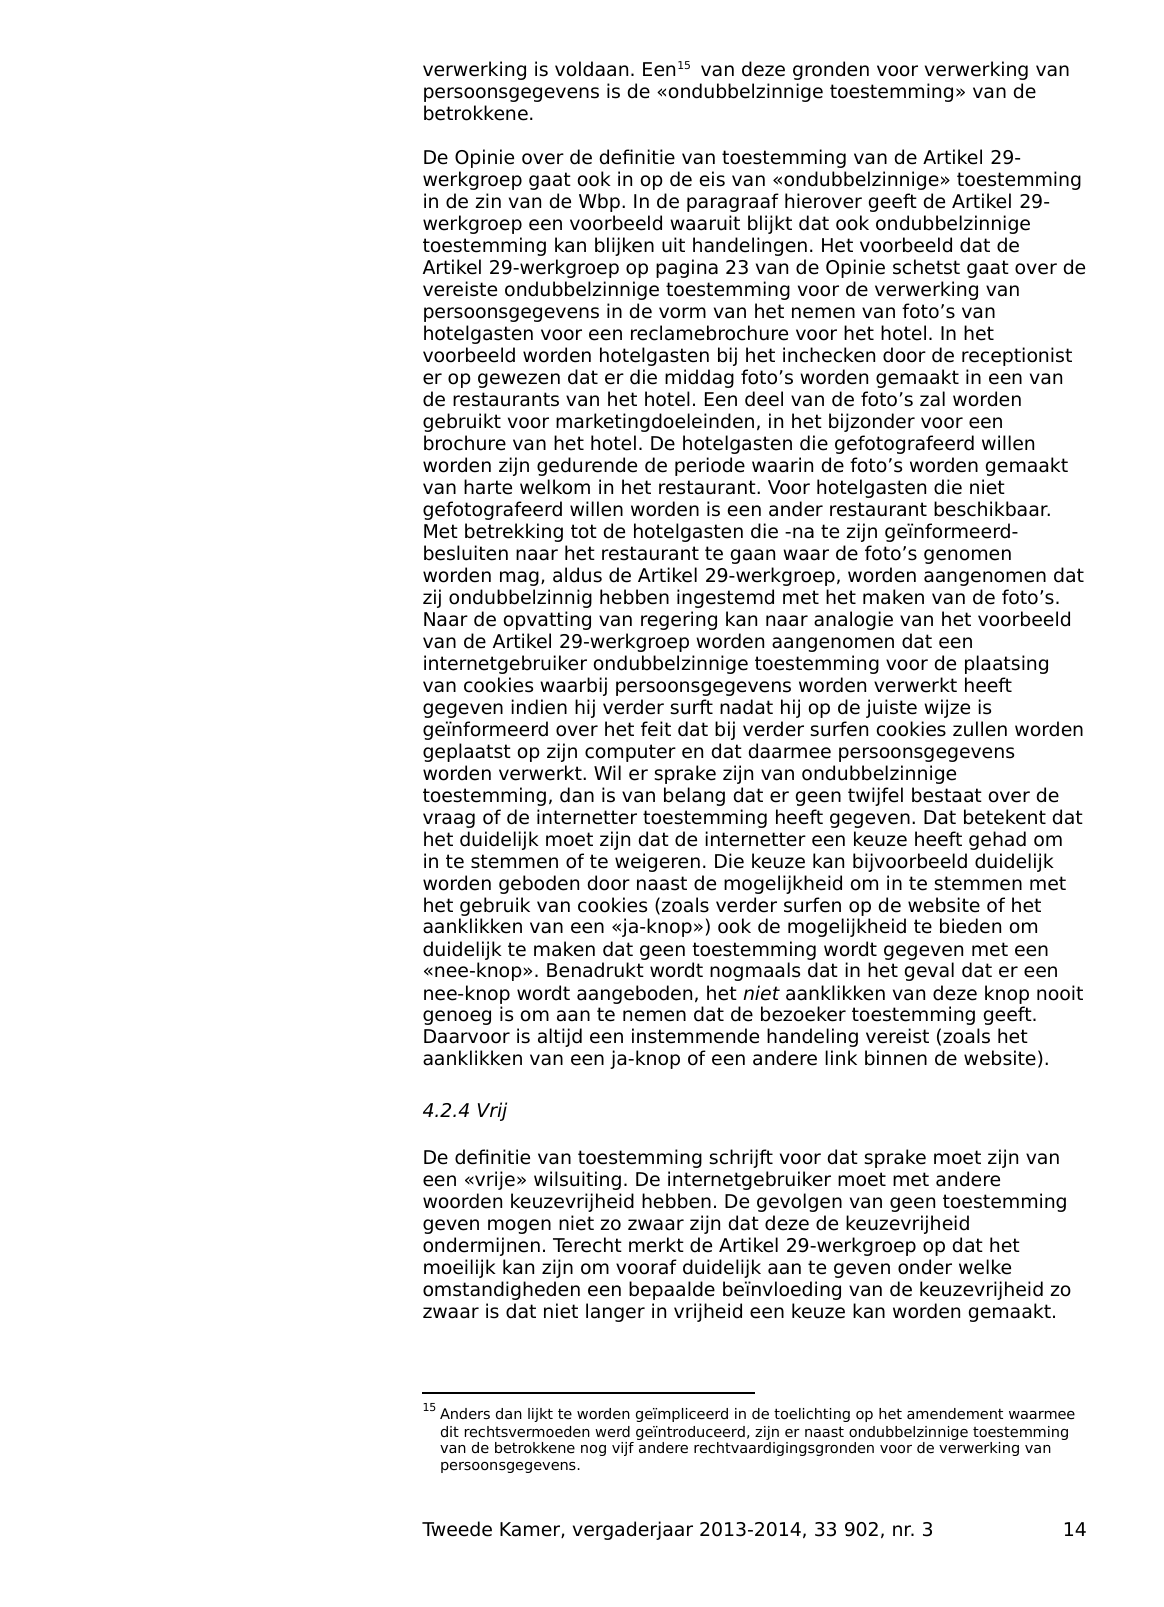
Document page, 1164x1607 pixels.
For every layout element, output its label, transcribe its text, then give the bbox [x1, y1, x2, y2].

text De definitie van toestemming schrijft voor dat sprake moet zijn van een «vrije» wilsuiting. De internetgebruiker moet met andere woorden keuzevrijheid hebben. De gevolgen van geen toestemming geven mogen niet zo zwaar zijn dat deze de keuzevrijheid ondermijnen. Terecht merkt de Artikel 29-werkgroep op dat het moeilijk kan zijn om vooraf duidelijk aan te geven onder welke omstandigheden een bepaalde beïnvloeding van de keuzevrijheid zo zwaar is dat niet langer in vrijheid een keuze kan worden gemaakt. [422, 1147, 1087, 1323]
text De Opinie over de definitie van toestemming van de Artikel 29-werkgroep gaat ook in op de eis van «ondubbelzinnige» toestemming in de zin van de Wbp. In de paragraaf hierover geeft de Artikel 29-werkgroep een voorbeeld waaruit blijkt dat ook ondubbelzinnige toestemming kan blijken uit handelingen. Het voorbeeld dat de Artikel 29-werkgroep op pagina 23 van de Opinie schetst gaat over de vereiste ondubbelzinnige toestemming voor de verwerking van persoonsgegevens in de vorm van het nemen van foto’s van hotelgasten voor een reclamebrochure voor het hotel. In het voorbeeld worden hotelgasten bij het inchecken door de receptionist er op gewezen dat er die middag foto’s worden gemaakt in een van de restaurants van het hotel. Een deel van de foto’s zal worden gebruikt voor marketingdoeleinden, in het bijzonder voor een brochure van het hotel. De hotelgasten die gefotografeerd willen worden zijn gedurende de periode waarin de foto’s worden gemaakt van harte welkom in het restaurant. Voor hotelgasten die niet gefotografeerd willen worden is een ander restaurant beschikbaar. [422, 147, 1087, 521]
text Met betrekking tot de hotelgasten die -na te zijn geïnformeerd- besluiten naar het restaurant te gaan waar de foto’s genomen worden mag, aldus de Artikel 29-werkgroep, worden aangenomen dat zij ondubbelzinnig hebben ingestemd met het maken van de foto’s. Naar de opvatting van regering kan naar analogie van het voorbeeld van de Artikel 29-werkgroep worden aangenomen dat een internetgebruiker ondubbelzinnige toestemming voor de plaatsing van cookies waarbij persoonsgegevens worden verwerkt heeft gegeven indien hij verder surft nadat hij op de juiste wijze is geïnformeerd over het feit dat bij verder surfen cookies zullen worden geplaatst op zijn computer en dat daarmee persoonsgegevens worden verwerkt. Wil er sprake zijn van ondubbelzinnige toestemming, dan is van belang dat er geen twijfel bestaat over de vraag of de internetter toestemming heeft gegeven. Dat betekent dat het duidelijk moet zijn dat de internetter een keuze heeft gehad om in te stemmen of te weigeren. Die keuze kan bijvoorbeeld duidelijk worden geboden door naast de mogelijkheid om in te stemmen met het gebruik van cookies (zoals verder surfen op de website of het aanklikken van een «ja-knop») ook de mogelijkheid te bieden om duidelijk te maken dat geen toestemming wordt gegeven met een «nee-knop». Benadrukt wordt nogmaals dat in het geval dat er een nee-knop wordt aangeboden, het niet aanklikken van deze knop nooit genoeg is om aan te nemen dat de bezoeker toestemming geeft. Daarvoor is altijd een instemmende handeling vereist (zoals het aanklikken van een ja-knop of een andere link binnen de website). [422, 521, 1087, 1070]
text Anders dan lijkt te worden geïmpliceerd in de toelichting op het amendement waarmee dit rechtsvermoeden werd geïntroduceerd, zijn er naast ondubbelzinnige toestemming van de betrokkene nog vijf andere rechtvaardigingsgronden voor de verwerking van persoonsgegevens. [422, 1402, 1087, 1474]
subtitle 4.2.4 Vrij [422, 1100, 1087, 1122]
text verwerking is voldaan. Een van deze gronden voor verwerking van persoonsgegevens is de «ondubbelzinnige toestemming» van de betrokkene. [422, 59, 1087, 125]
